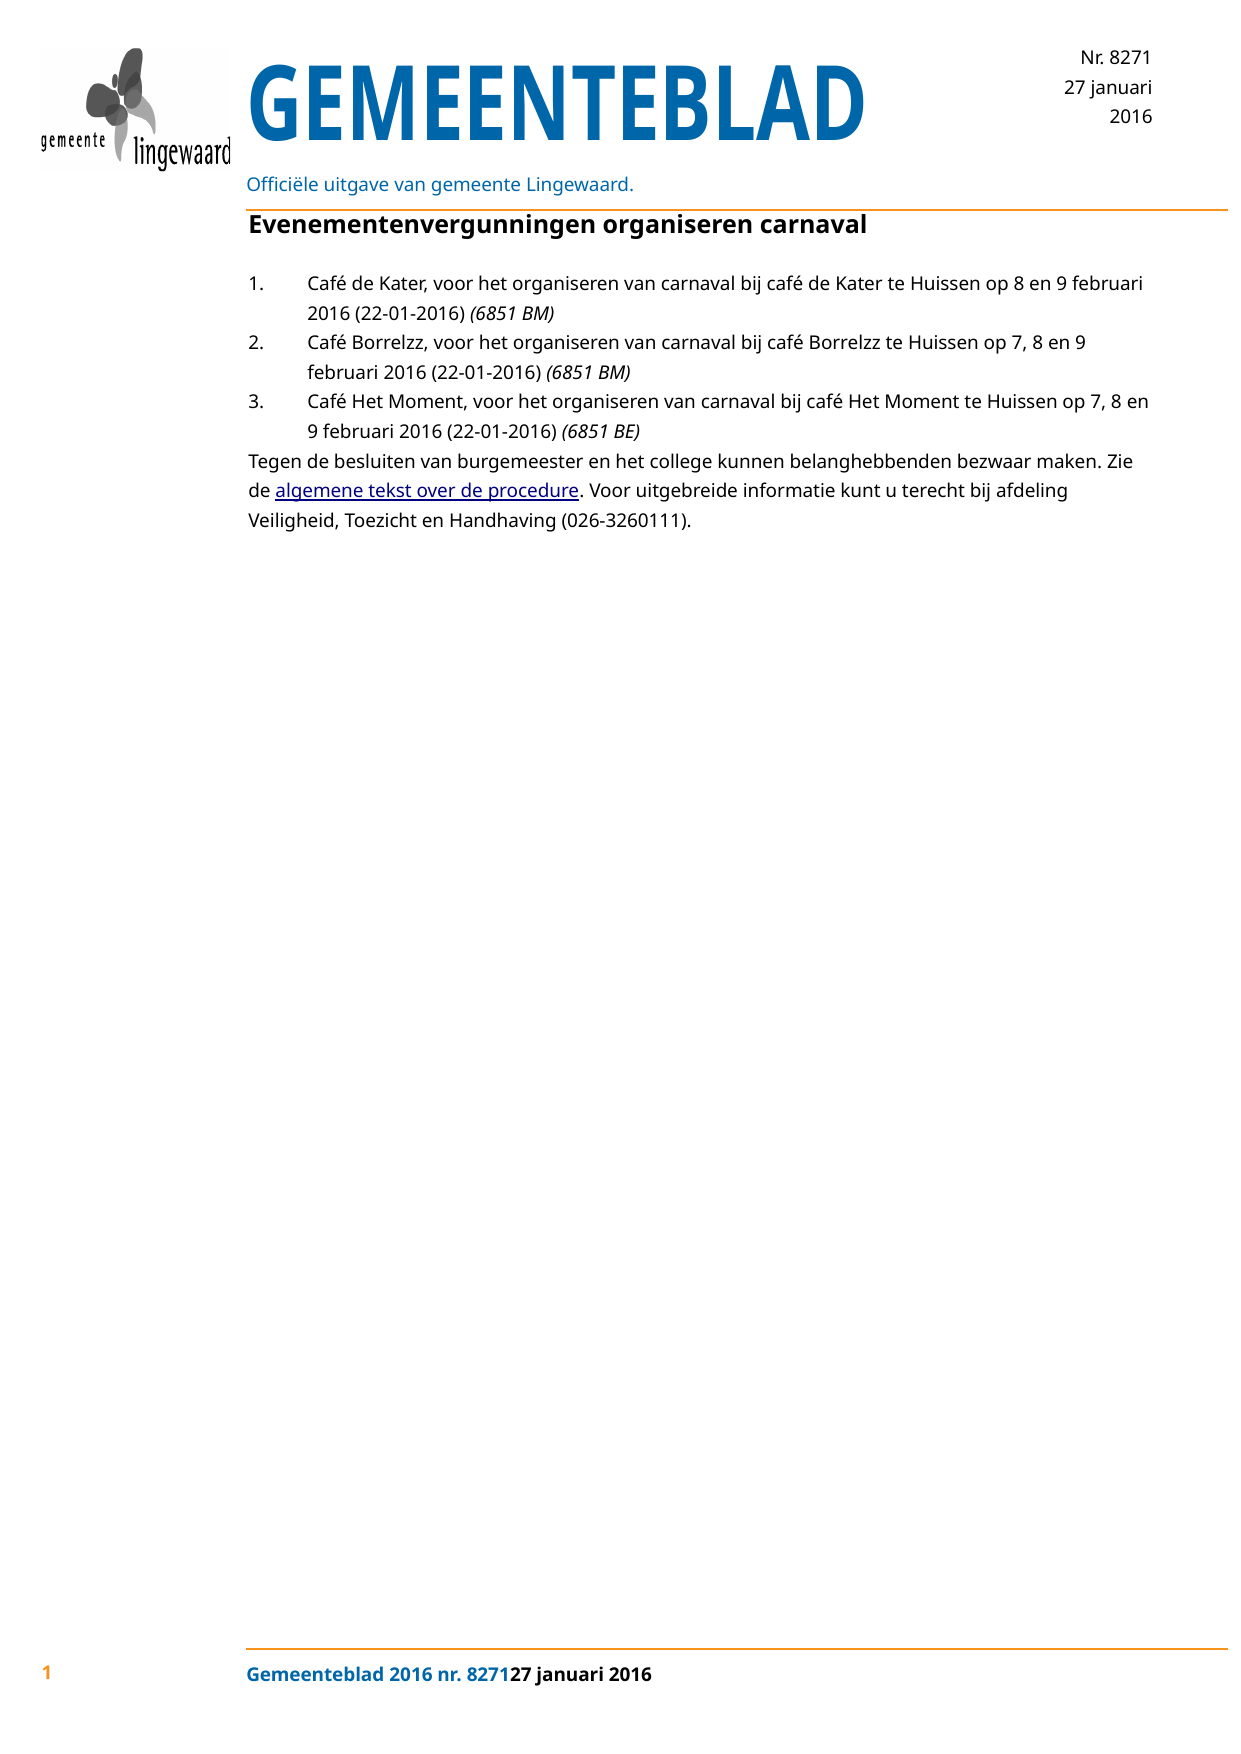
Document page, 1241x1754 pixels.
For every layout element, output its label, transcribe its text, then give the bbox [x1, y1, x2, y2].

text Evenementenvergunningen organiseren carnaval [248, 211, 1152, 241]
list Café de Kater, voor het organiseren van carnaval bij café de Kater te Huissen op 8 en 9 februari 2016 (22-01-2016) (6851 BM) [248, 270, 1152, 326]
picture [41, 47, 231, 172]
list Café Het Moment, voor het organiseren van carnaval bij café Het Moment te Huissen op 7, 8 en 9 februari 2016 (22-01-2016) (6851 BE) [248, 389, 1152, 444]
list Café Borrelzz, voor het organiseren van carnaval bij café Borrelzz te Huissen op 7, 8 en 9 februari 2016 (22-01-2016) (6851 BM) [248, 329, 1152, 385]
text Tegen de besluiten van burgemeester en het college kunnen belanghebbenden bezwaar maken. Zie de algemene tekst over de procedure. Voor uitgebreide informatie kunt u terecht bij afdeling Veiligheid, Toezicht en Handhaving (026-3260111). [248, 448, 1152, 533]
